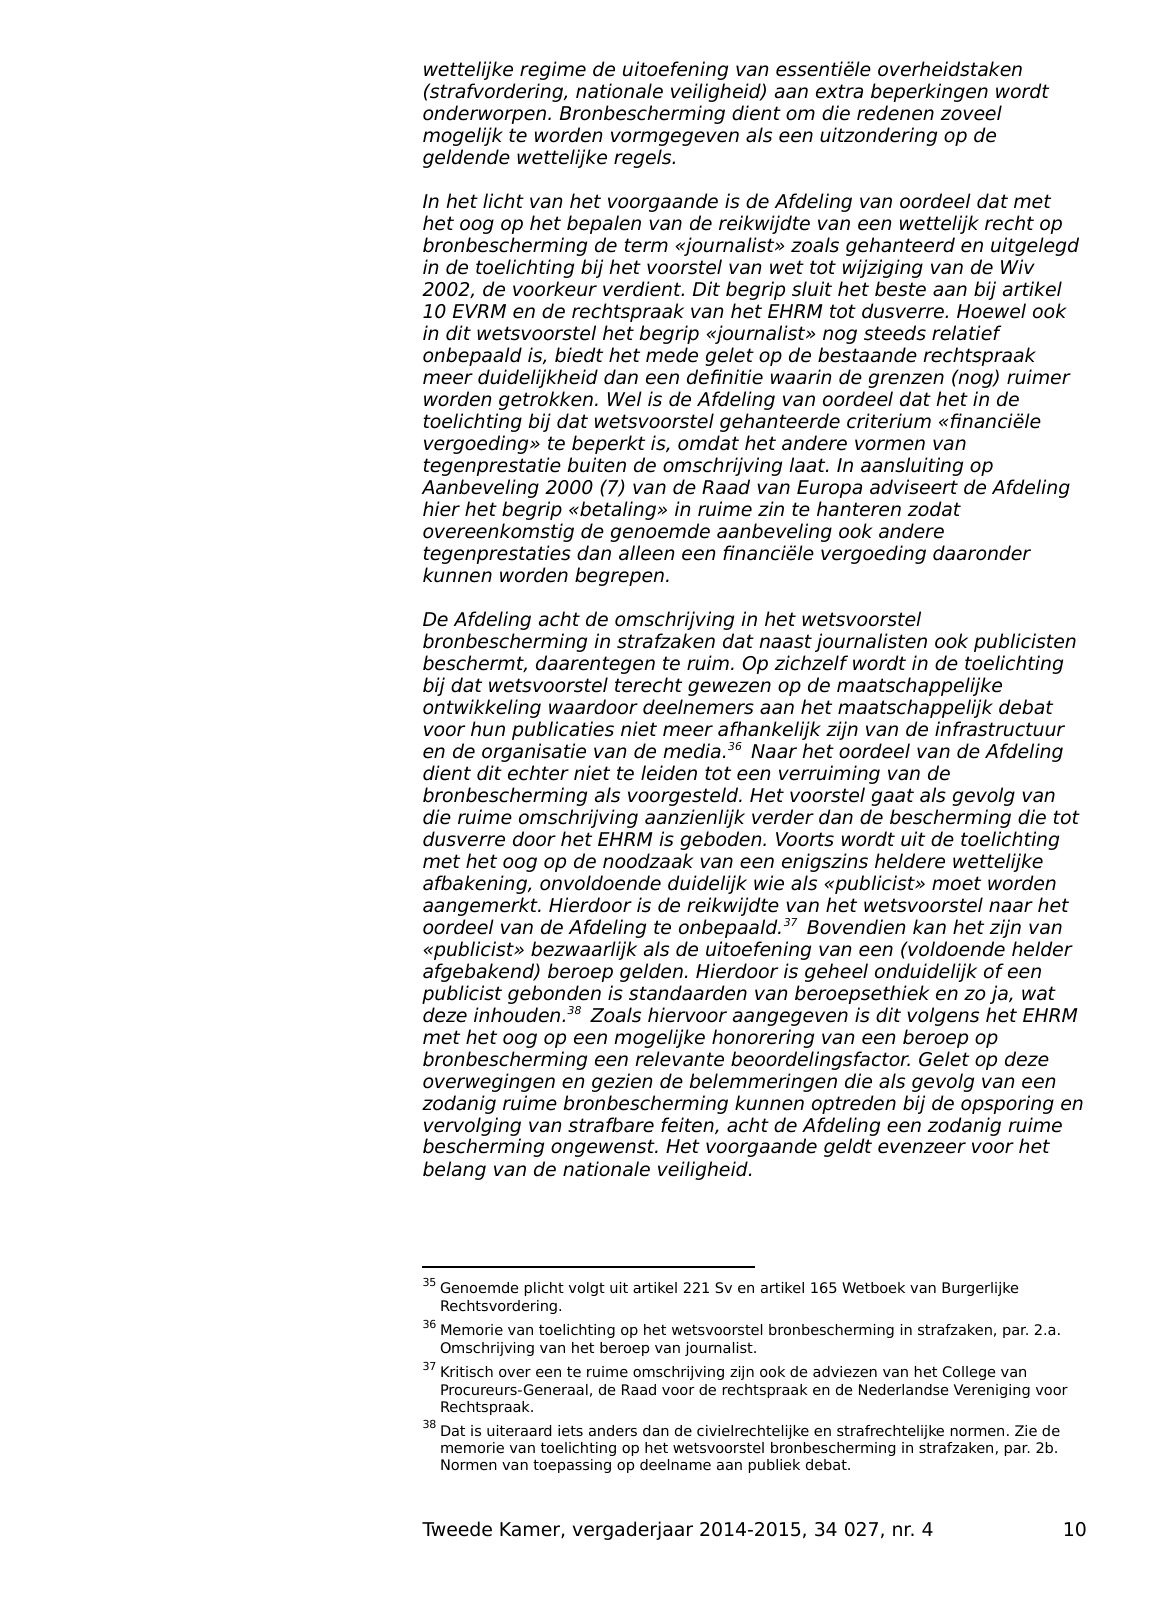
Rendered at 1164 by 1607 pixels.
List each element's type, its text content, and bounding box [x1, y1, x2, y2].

text In het licht van het voorgaande is de Afdeling van oordeel dat met het oog op het bepalen van de reikwijdte van een wettelijk recht op bronbescherming de term «journalist» zoals gehanteerd en uitgelegd in de toelichting bij het voorstel van wet tot wijziging van de Wiv 2002, de voorkeur verdient. Dit begrip sluit het beste aan bij artikel 10 EVRM en de rechtspraak van het EHRM tot dusverre. Hoewel ook in dit wetsvoorstel het begrip «journalist» nog steeds relatief onbepaald is, biedt het mede gelet op de bestaande rechtspraak meer duidelijkheid dan een definitie waarin de grenzen (nog) ruimer worden getrokken. Wel is de Afdeling van oordeel dat het in de toelichting bij dat wetsvoorstel gehanteerde criterium «financiële vergoeding» te beperkt is, omdat het andere vormen van tegenprestatie buiten de omschrijving laat. In aansluiting op Aanbeveling 2000 (7) van de Raad van Europa adviseert de Afdeling hier het begrip «betaling» in ruime zin te hanteren zodat overeenkomstig de genoemde aanbeveling ook andere tegenprestaties dan alleen een financiële vergoeding daaronder kunnen worden begrepen. [422, 191, 1087, 587]
text wettelijke regime de uitoefening van essentiële overheidstaken (strafvordering, nationale veiligheid) aan extra beperkingen wordt onderworpen. Bronbescherming dient om die redenen zoveel mogelijk te worden vormgegeven als een uitzondering op de geldende wettelijke regels. [422, 59, 1087, 169]
text Memorie van toelichting op het wetsvoorstel bronbescherming in strafzaken, par. 2.a. Omschrijving van het beroep van journalist. [422, 1318, 1087, 1357]
text Genoemde plicht volgt uit artikel 221 Sv en artikel 165 Wetboek van Burgerlijke Rechtsvordering. [422, 1276, 1087, 1315]
text Kritisch over een te ruime omschrijving zijn ook de adviezen van het College van Procureurs-Generaal, de Raad voor de rechtspraak en de Nederlandse Vereniging voor Rechtspraak. [422, 1360, 1087, 1416]
text De Afdeling acht de omschrijving in het wetsvoorstel bronbescherming in strafzaken dat naast journalisten ook publicisten beschermt, daarentegen te ruim. Op zichzelf wordt in de toelichting bij dat wetsvoorstel terecht gewezen op de maatschappelijke ontwikkeling waardoor deelnemers aan het maatschappelijk debat voor hun publicaties niet meer afhankelijk zijn van de infrastructuur en de organisatie van de media. Naar het oordeel van de Afdeling dient dit echter niet te leiden tot een verruiming van de bronbescherming als voorgesteld. Het voorstel gaat als gevolg van die ruime omschrijving aanzienlijk verder dan de bescherming die tot dusverre door het EHRM is geboden. Voorts wordt uit de toelichting met het oog op de noodzaak van een enigszins heldere wettelijke afbakening, onvoldoende duidelijk wie als «publicist» moet worden aangemerkt. Hierdoor is de reikwijdte van het wetsvoorstel naar het oordeel van de Afdeling te onbepaald. Bovendien kan het zijn van «publicist» bezwaarlijk als de uitoefening van een (voldoende helder afgebakend) beroep gelden. Hierdoor is geheel onduidelijk of een publicist gebonden is standaarden van beroepsethiek en zo ja, wat deze inhouden. Zoals hiervoor aangegeven is dit volgens het EHRM met het oog op een mogelijke honorering van een beroep op bronbescherming een relevante beoordelingsfactor. Gelet op deze overwegingen en gezien de belemmeringen die als gevolg van een zodanig ruime bronbescherming kunnen optreden bij de opsporing en vervolging van strafbare feiten, acht de Afdeling een zodanig ruime bescherming ongewenst. Het voorgaande geldt evenzeer voor het belang van de nationale veiligheid. [422, 609, 1087, 1180]
text Dat is uiteraard iets anders dan de civielrechtelijke en strafrechtelijke normen. Zie de memorie van toelichting op het wetsvoorstel bronbescherming in strafzaken, par. 2b. Normen van toepassing op deelname aan publiek debat. [422, 1418, 1087, 1474]
